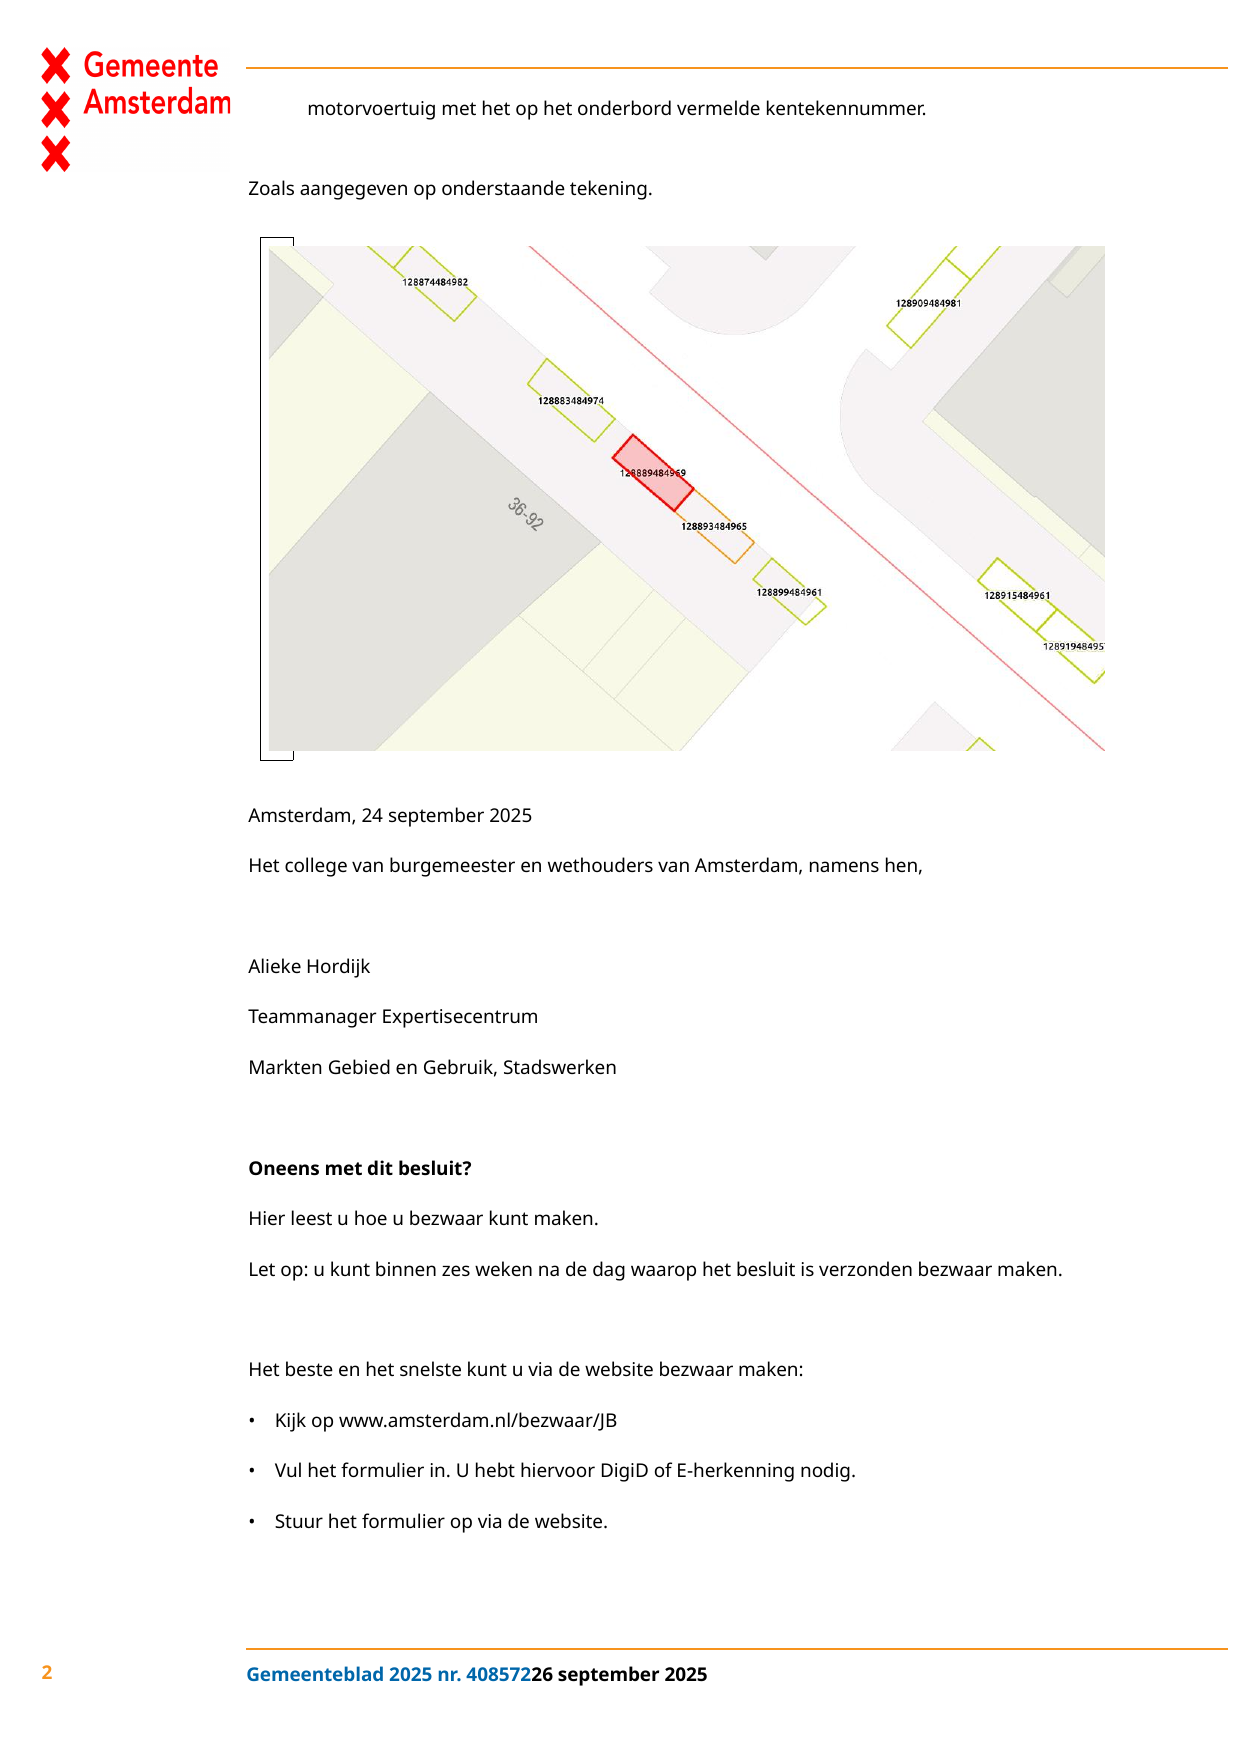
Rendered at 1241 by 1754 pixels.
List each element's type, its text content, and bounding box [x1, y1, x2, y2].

text Let op: u kunt binnen zes weken na de dag waarop het besluit is verzonden bezwaar maken. [248, 1256, 1152, 1282]
text Alieke Hordijk [248, 953, 1152, 979]
picture [41, 47, 231, 172]
text • Kijk op www.amsterdam.nl/bezwaar/JB [248, 1407, 1152, 1433]
text Oneens met dit besluit? [248, 1155, 1152, 1181]
list motorvoertuig met het op het onderbord vermelde kentekennummer. [248, 95, 1152, 121]
text • Vul het formulier in. U hebt hiervoor DigiD of E-herkenning nodig. [248, 1457, 1152, 1483]
text Hier leest u hoe u bezwaar kunt maken. [248, 1205, 1152, 1231]
picture [268, 246, 1105, 751]
text Zoals aangegeven op onderstaande tekening. [248, 175, 1152, 201]
text Het beste en het snelste kunt u via de website bezwaar maken: [248, 1357, 1152, 1382]
text • Stuur het formulier op via de website. [248, 1508, 1152, 1534]
text Het college van burgemeester en wethouders van Amsterdam, namens hen, [248, 852, 1152, 878]
text Teammanager Expertisecentrum [248, 1004, 1152, 1029]
text Amsterdam, 24 september 2025 [248, 802, 1152, 828]
text Markten Gebied en Gebruik, Stadswerken [248, 1054, 1152, 1080]
